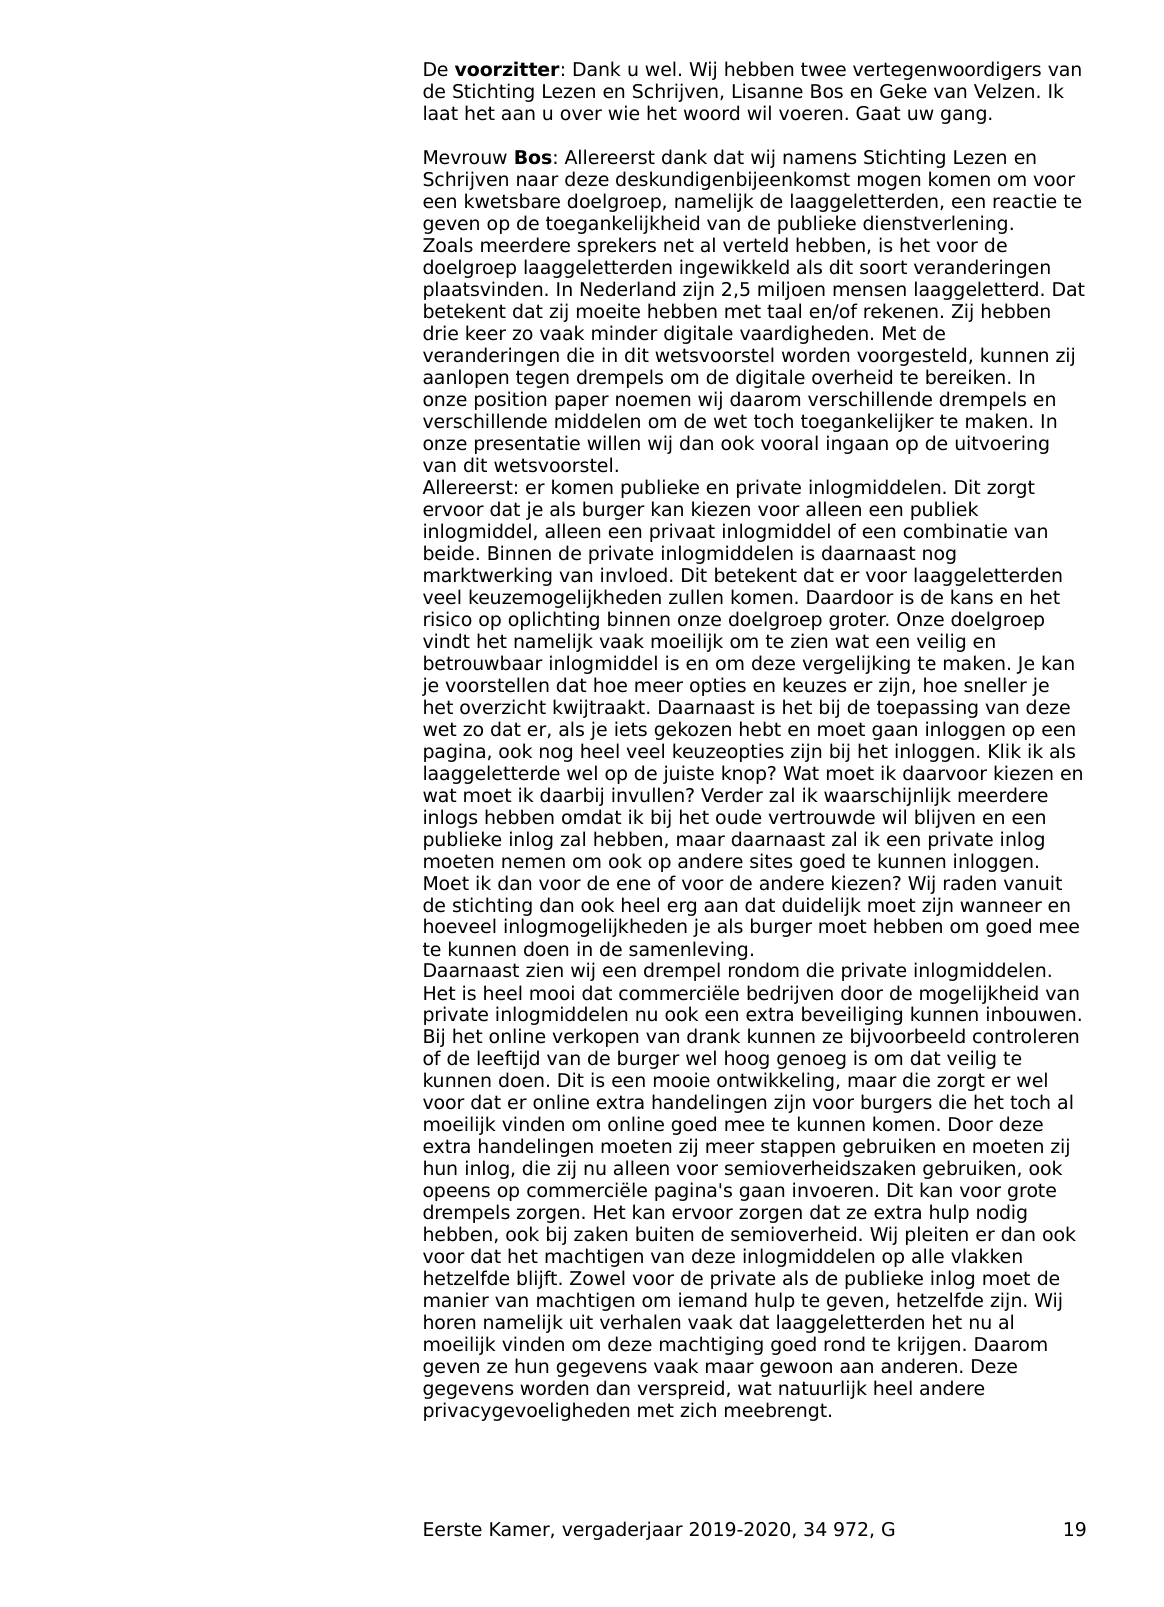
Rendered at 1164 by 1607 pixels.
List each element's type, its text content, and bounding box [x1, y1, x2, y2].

text Zoals meerdere sprekers net al verteld hebben, is het voor de doelgroep laaggeletterden ingewikkeld als dit soort veranderingen plaatsvinden. In Nederland zijn 2,5 miljoen mensen laaggeletterd. Dat betekent dat zij moeite hebben met taal en/of rekenen. Zij hebben drie keer zo vaak minder digitale vaardigheden. Met de veranderingen die in dit wetsvoorstel worden voorgesteld, kunnen zij aanlopen tegen drempels om de digitale overheid te bereiken. In onze position paper noemen wij daarom verschillende drempels en verschillende middelen om de wet toch toegankelijker te maken. In onze presentatie willen wij dan ook vooral ingaan op de uitvoering van dit wetsvoorstel. [422, 235, 1087, 477]
text Allereerst: er komen publieke en private inlogmiddelen. Dit zorgt ervoor dat je als burger kan kiezen voor alleen een publiek inlogmiddel, alleen een privaat inlogmiddel of een combinatie van beide. Binnen de private inlogmiddelen is daarnaast nog marktwerking van invloed. Dit betekent dat er voor laaggeletterden veel keuzemogelijkheden zullen komen. Daardoor is de kans en het risico op oplichting binnen onze doelgroep groter. Onze doelgroep vindt het namelijk vaak moeilijk om te zien wat een veilig en betrouwbaar inlogmiddel is en om deze vergelijking te maken. Je kan je voorstellen dat hoe meer opties en keuzes er zijn, hoe sneller je het overzicht kwijtraakt. Daarnaast is het bij de toepassing van deze wet zo dat er, als je iets gekozen hebt en moet gaan inloggen op een pagina, ook nog heel veel keuzeopties zijn bij het inloggen. Klik ik als laaggeletterde wel op de juiste knop? Wat moet ik daarvoor kiezen en wat moet ik daarbij invullen? Verder zal ik waarschijnlijk meerdere inlogs hebben omdat ik bij het oude vertrouwde wil blijven en een publieke inlog zal hebben, maar daarnaast zal ik een private inlog moeten nemen om ook op andere sites goed te kunnen inloggen. Moet ik dan voor de ene of voor de andere kiezen? Wij raden vanuit de stichting dan ook heel erg aan dat duidelijk moet zijn wanneer en hoeveel inlogmogelijkheden je als burger moet hebben om goed mee te kunnen doen in de samenleving. [422, 477, 1087, 960]
text Mevrouw Bos: Allereerst dank dat wij namens Stichting Lezen en Schrijven naar deze deskundigenbijeenkomst mogen komen om voor een kwetsbare doelgroep, namelijk de laaggeletterden, een reactie te geven op de toegankelijkheid van de publieke dienstverlening. [422, 147, 1087, 235]
text De voorzitter: Dank u wel. Wij hebben twee vertegenwoordigers van de Stichting Lezen en Schrijven, Lisanne Bos en Geke van Velzen. Ik laat het aan u over wie het woord wil voeren. Gaat uw gang. [422, 59, 1087, 125]
text Daarnaast zien wij een drempel rondom die private inlogmiddelen. Het is heel mooi dat commerciële bedrijven door de mogelijkheid van private inlogmiddelen nu ook een extra beveiliging kunnen inbouwen. Bij het online verkopen van drank kunnen ze bijvoorbeeld controleren of de leeftijd van de burger wel hoog genoeg is om dat veilig te kunnen doen. Dit is een mooie ontwikkeling, maar die zorgt er wel voor dat er online extra handelingen zijn voor burgers die het toch al moeilijk vinden om online goed mee te kunnen komen. Door deze extra handelingen moeten zij meer stappen gebruiken en moeten zij hun inlog, die zij nu alleen voor semioverheidszaken gebruiken, ook opeens op commerciële pagina's gaan invoeren. Dit kan voor grote drempels zorgen. Het kan ervoor zorgen dat ze extra hulp nodig hebben, ook bij zaken buiten de semioverheid. Wij pleiten er dan ook voor dat het machtigen van deze inlogmiddelen op alle vlakken hetzelfde blijft. Zowel voor de private als de publieke inlog moet de manier van machtigen om iemand hulp te geven, hetzelfde zijn. Wij horen namelijk uit verhalen vaak dat laaggeletterden het nu al moeilijk vinden om deze machtiging goed rond te krijgen. Daarom geven ze hun gegevens vaak maar gewoon aan anderen. Deze gegevens worden dan verspreid, wat natuurlijk heel andere privacygevoeligheden met zich meebrengt. [422, 960, 1087, 1422]
